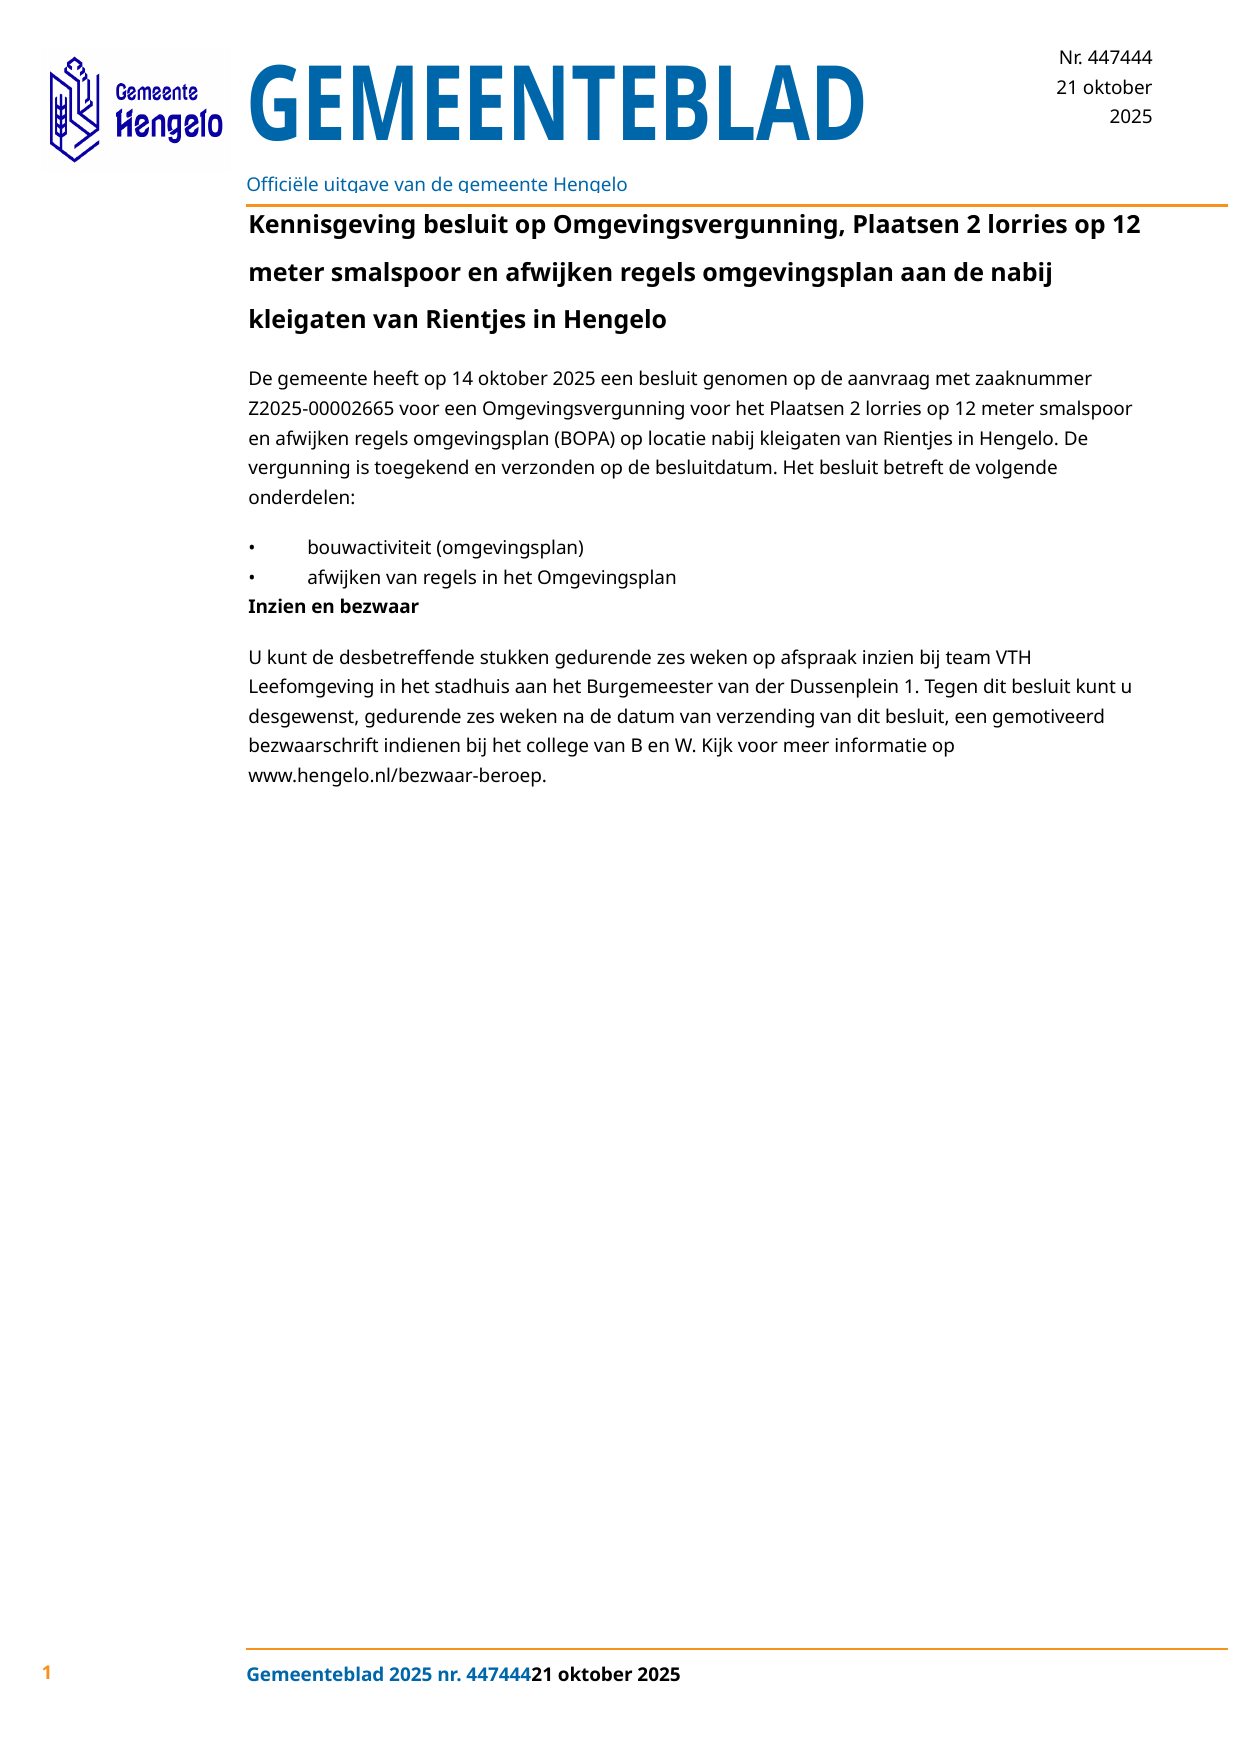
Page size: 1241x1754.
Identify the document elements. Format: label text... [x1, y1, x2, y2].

text De gemeente heeft op 14 oktober 2025 een besluit genomen op de aanvraag met zaaknummer Z2025-00002665 voor een Omgevingsvergunning voor het Plaatsen 2 lorries op 12 meter smalspoor en afwijken regels omgevingsplan (BOPA) op locatie nabij kleigaten van Rientjes in Hengelo. De vergunning is toegekend en verzonden op de besluitdatum. Het besluit betreft de volgende onderdelen: [248, 366, 1152, 509]
text Inzien en bezwaar [248, 593, 1152, 619]
list bouwactiviteit (omgevingsplan) [248, 534, 1152, 560]
list afwijken van regels in het Omgevingsplan [248, 564, 1152, 589]
text Kennisgeving besluit op Omgevingsvergunning, Plaatsen 2 lorries op 12 meter smalspoor en afwijken regels omgevingsplan aan de nabij kleigaten van Rientjes in Hengelo [248, 207, 1152, 336]
text U kunt de desbetreffende stukken gedurende zes weken op afspraak inzien bij team VTH Leefomgeving in het stadhuis aan het Burgemeester van der Dussenplein 1. Tegen dit besluit kunt u desgewenst, gedurende zes weken na de datum van verzending van dit besluit, een gemotiveerd bezwaarschrift indienen bij het college van B en W. Kijk voor meer informatie op www.hengelo.nl/bezwaar-beroep. [248, 644, 1152, 788]
picture [41, 47, 231, 172]
